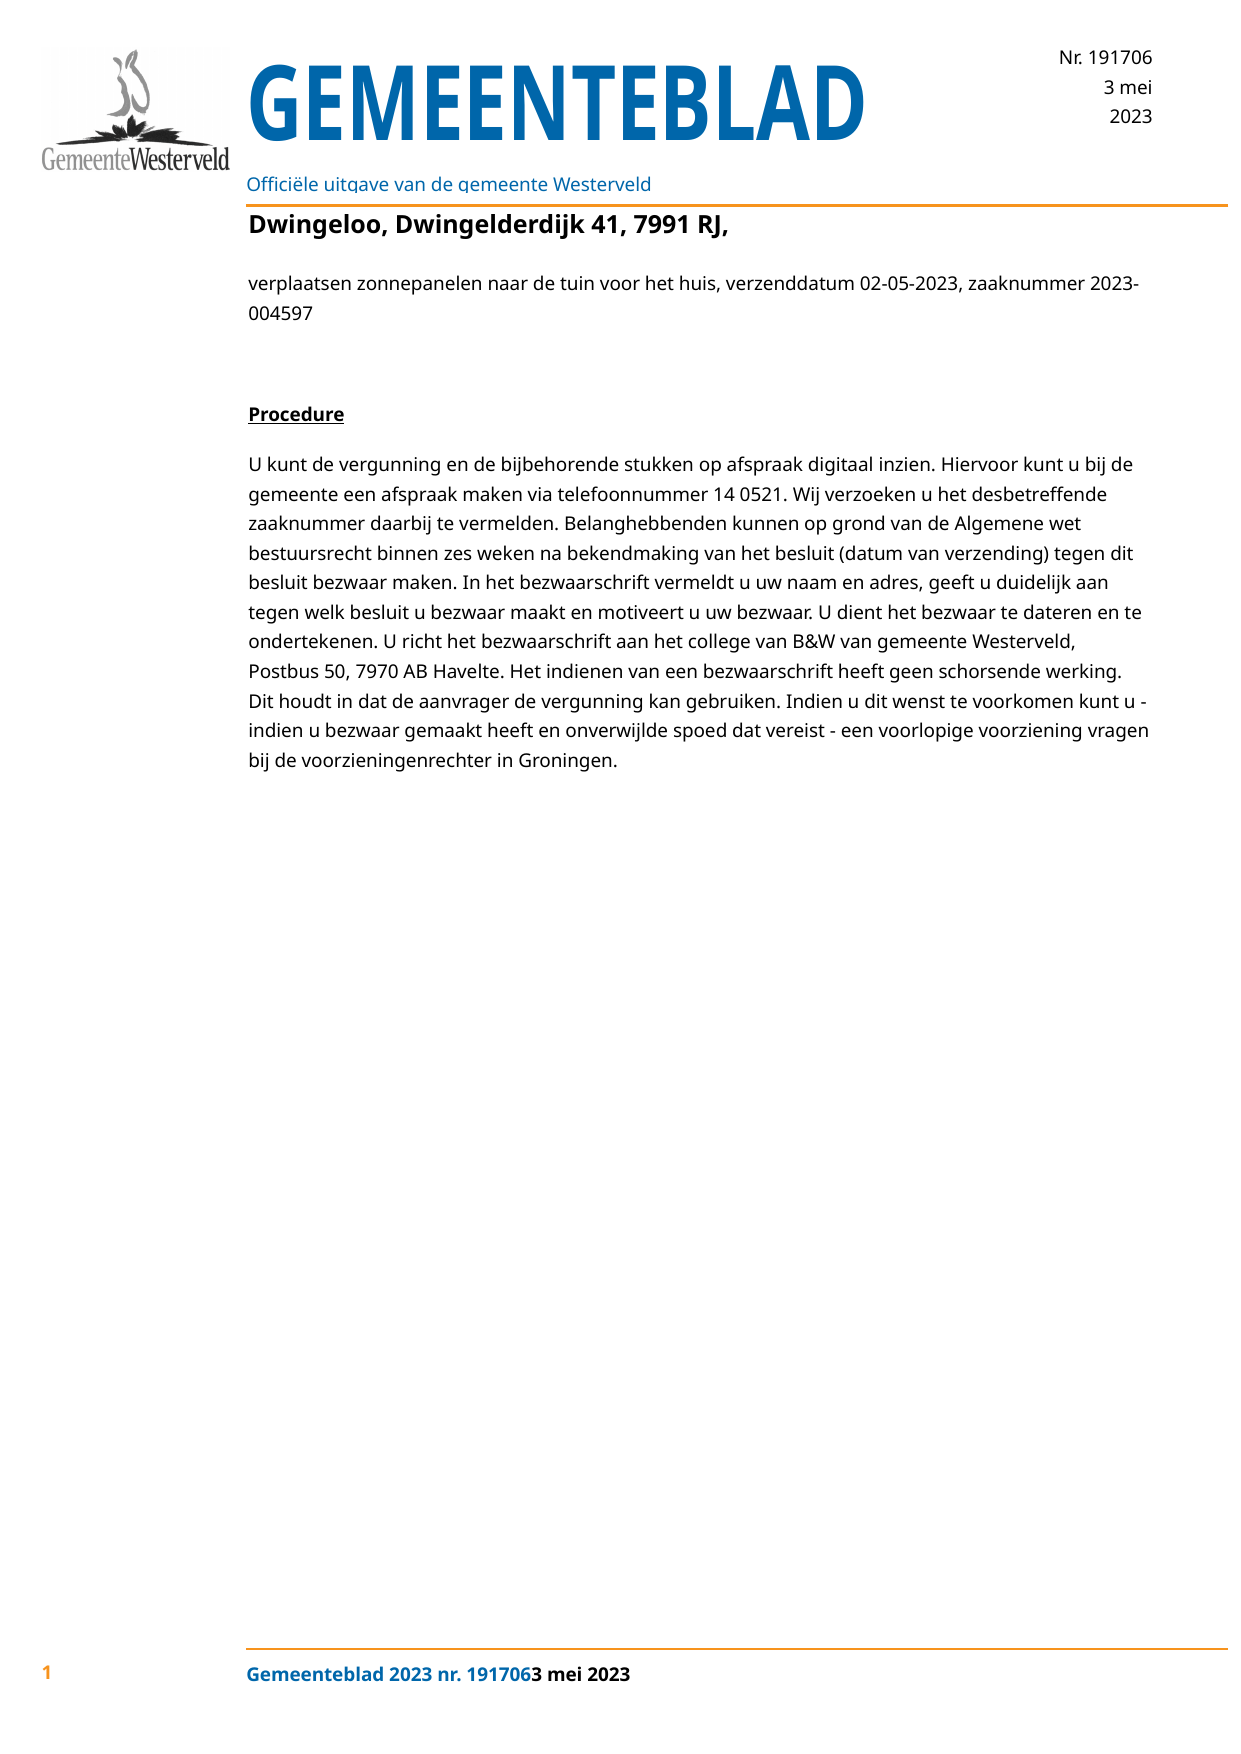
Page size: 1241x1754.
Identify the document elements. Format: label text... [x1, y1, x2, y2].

text verplaatsen zonnepanelen naar de tuin voor het huis, verzenddatum 02-05-2023, zaaknummer 2023-004597 [248, 270, 1152, 326]
picture [41, 47, 231, 172]
text U kunt de vergunning en de bijbehorende stukken op afspraak digitaal inzien. Hiervoor kunt u bij de gemeente een afspraak maken via telefoonnummer 14 0521. Wij verzoeken u het desbetreffende zaaknummer daarbij te vermelden. Belanghebbenden kunnen op grond van de Algemene wet bestuursrecht binnen zes weken na bekendmaking van het besluit (datum van verzending) tegen dit besluit bezwaar maken. In het bezwaarschrift vermeldt u uw naam en adres, geeft u duidelijk aan tegen welk besluit u bezwaar maakt en motiveert u uw bezwaar. U dient het bezwaar te dateren en te ondertekenen. U richt het bezwaarschrift aan het college van B&W van gemeente Westerveld, Postbus 50, 7970 AB Havelte. Het indienen van een bezwaarschrift heeft geen schorsende werking. Dit houdt in dat de aanvrager de vergunning kan gebruiken. Indien u dit wenst te voorkomen kunt u - indien u bezwaar gemaakt heeft en onverwijlde spoed dat vereist - een voorlopige voorziening vragen bij de voorzieningenrechter in Groningen. [248, 451, 1152, 773]
text Procedure [248, 401, 1152, 426]
text Dwingeloo, Dwingelderdijk 41, 7991 RJ, [248, 207, 1152, 241]
